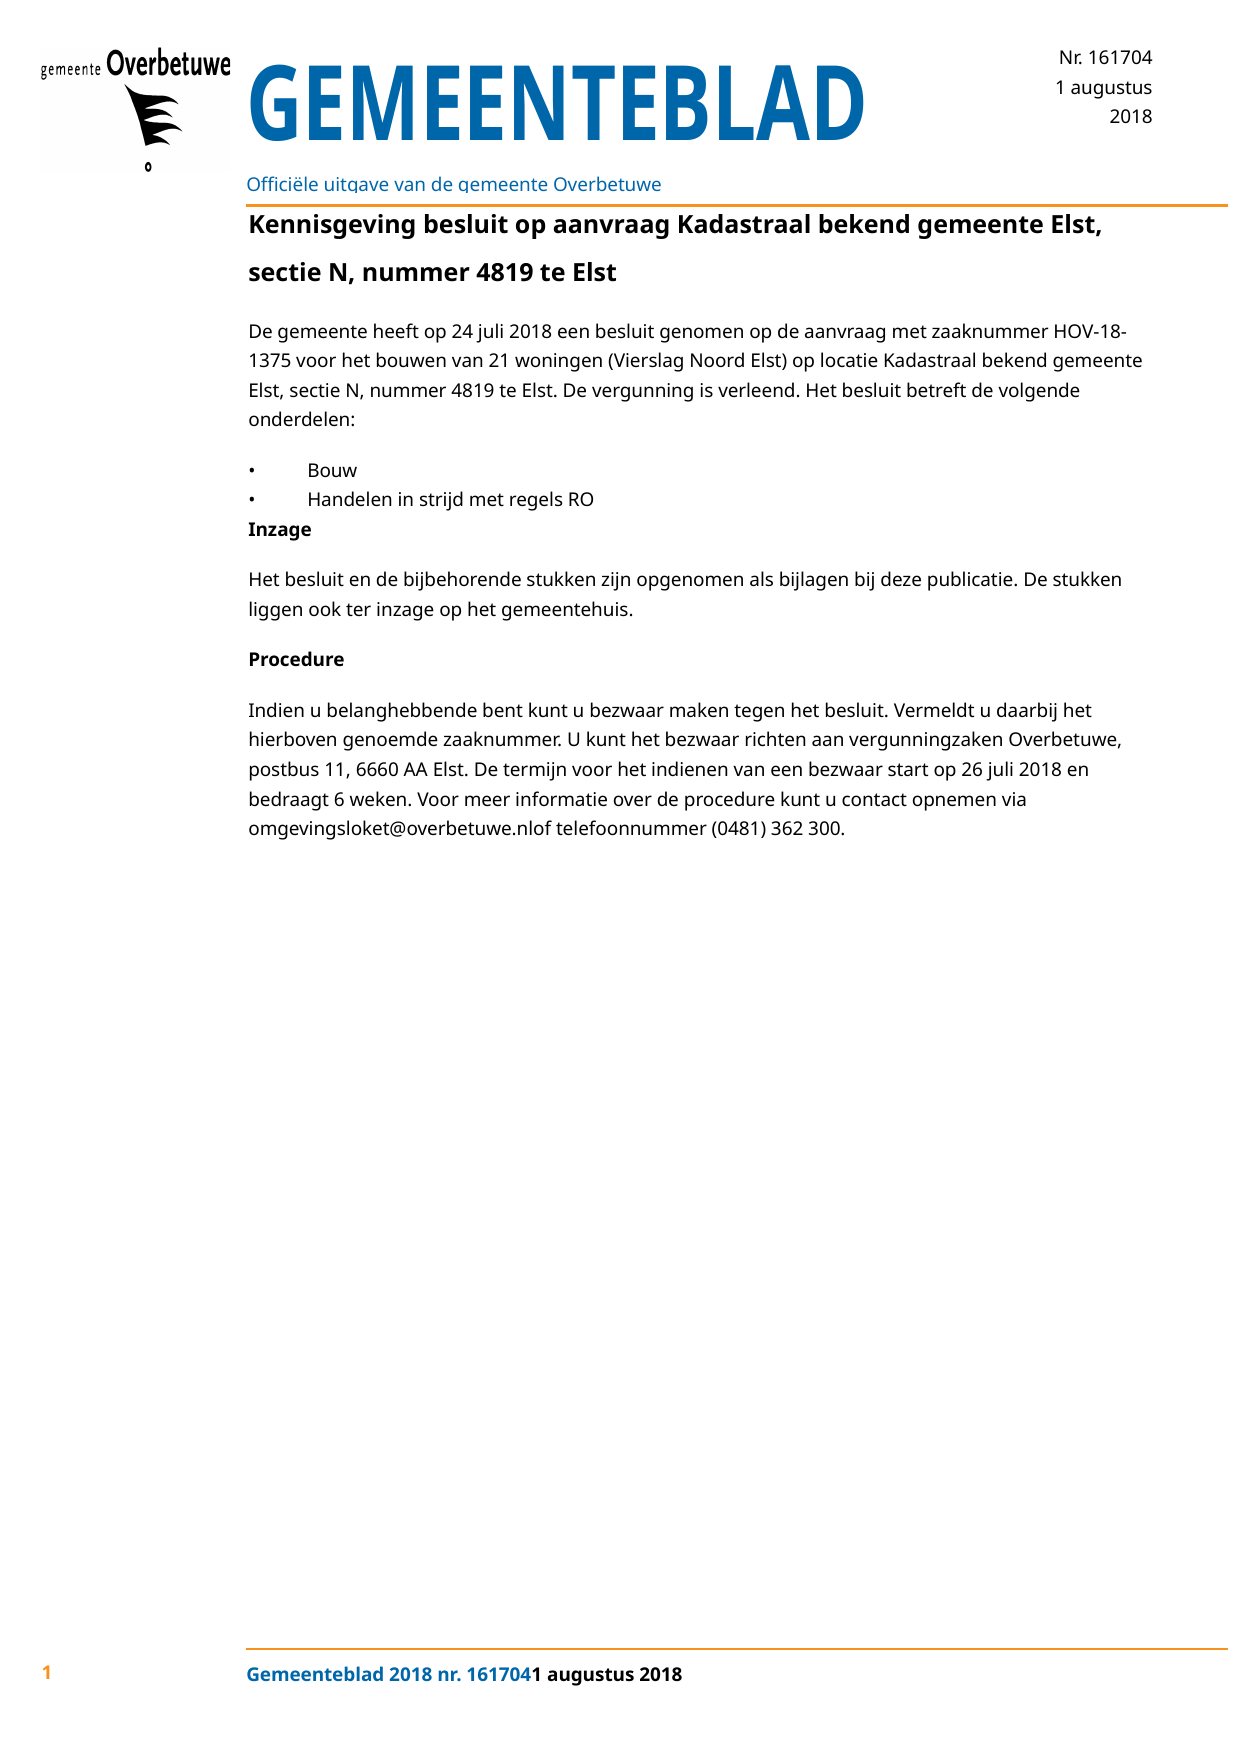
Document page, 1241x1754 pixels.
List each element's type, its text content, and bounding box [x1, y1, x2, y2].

text Procedure [248, 647, 1152, 672]
text Het besluit en de bijbehorende stukken zijn opgenomen als bijlagen bij deze publicatie. De stukken liggen ook ter inzage op het gemeentehuis. [248, 567, 1152, 622]
text De gemeente heeft op 24 juli 2018 een besluit genomen op de aanvraag met zaaknummer HOV-18-1375 voor het bouwen van 21 woningen (Vierslag Noord Elst) op locatie Kadastraal bekend gemeente Elst, sectie N, nummer 4819 te Elst. De vergunning is verleend. Het besluit betreft de volgende onderdelen: [248, 318, 1152, 432]
picture [41, 47, 231, 172]
text Indien u belanghebbende bent kunt u bezwaar maken tegen het besluit. Vermeldt u daarbij het hierboven genoemde zaaknummer. U kunt het bezwaar richten aan vergunningzaken Overbetuwe, postbus 11, 6660 AA Elst. De termijn voor het indienen van een bezwaar start op 26 juli 2018 en bedraagt 6 weken. Voor meer informatie over de procedure kunt u contact opnemen via omgevingsloket@overbetuwe.nlof telefoonnummer (0481) 362 300. [248, 697, 1152, 841]
list Bouw [248, 457, 1152, 483]
list Handelen in strijd met regels RO [248, 487, 1152, 512]
text Inzage [248, 516, 1152, 542]
text Kennisgeving besluit op aanvraag Kadastraal bekend gemeente Elst, sectie N, nummer 4819 te Elst [248, 207, 1152, 288]
